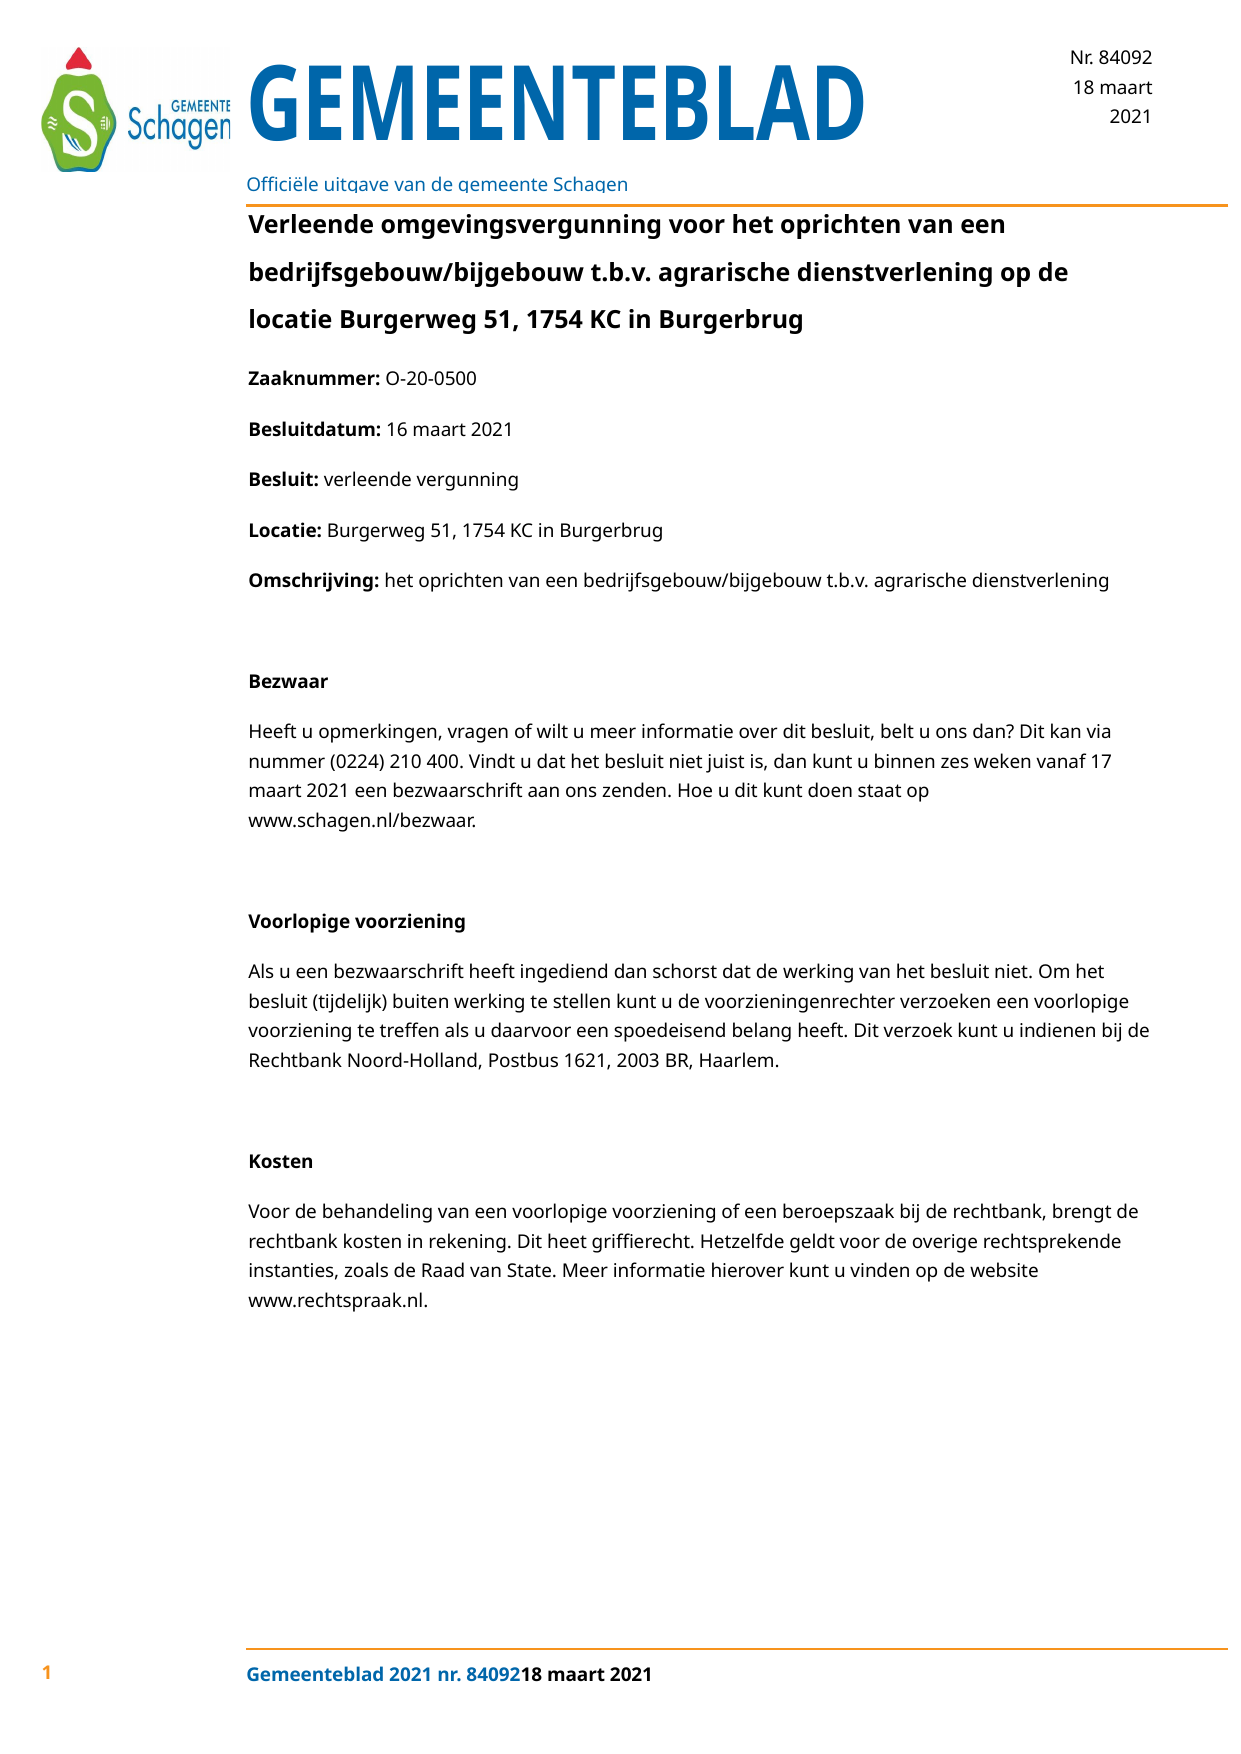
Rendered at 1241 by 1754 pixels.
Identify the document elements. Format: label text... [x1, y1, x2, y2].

text Voorlopige voorziening [248, 908, 1152, 934]
text Kosten [248, 1148, 1152, 1174]
text Verleende omgevingsvergunning voor het oprichten van een bedrijfsgebouw/bijgebouw t.b.v. agrarische dienstverlening op de locatie Burgerweg 51, 1754 KC in Burgerbrug [248, 207, 1152, 336]
text Heeft u opmerkingen, vragen of wilt u meer informatie over dit besluit, belt u ons dan? Dit kan via nummer (0224) 210 400. Vindt u dat het besluit niet juist is, dan kunt u binnen zes weken vanaf 17 maart 2021 een bezwaarschrift aan ons zenden. Hoe u dit kunt doen staat op www.schagen.nl/bezwaar. [248, 718, 1152, 833]
text Zaaknummer: O-20-0500 [248, 366, 1152, 391]
text Omschrijving: het oprichten van een bedrijfsgebouw/bijgebouw t.b.v. agrarische dienstverlening [248, 567, 1152, 593]
text Bezwaar [248, 668, 1152, 694]
text Voor de behandeling van een voorlopige voorziening of een beroepszaak bij de rechtbank, brengt de rechtbank kosten in rekening. Dit heet griffierecht. Hetzelfde geldt voor de overige rechtsprekende instanties, zoals de Raad van State. Meer informatie hierover kunt u vinden op de website www.rechtspraak.nl. [248, 1198, 1152, 1313]
text Besluit: verleende vergunning [248, 466, 1152, 492]
picture [41, 47, 231, 172]
text Als u een bezwaarschrift heeft ingediend dan schorst dat de werking van het besluit niet. Om het besluit (tijdelijk) buiten werking te stellen kunt u de voorzieningenrechter verzoeken een voorlopige voorziening te treffen als u daarvoor een spoedeisend belang heeft. Dit verzoek kunt u indienen bij de Rechtbank Noord-Holland, Postbus 1621, 2003 BR, Haarlem. [248, 958, 1152, 1073]
text Locatie: Burgerweg 51, 1754 KC in Burgerbrug [248, 517, 1152, 542]
text Besluitdatum: 16 maart 2021 [248, 416, 1152, 442]
